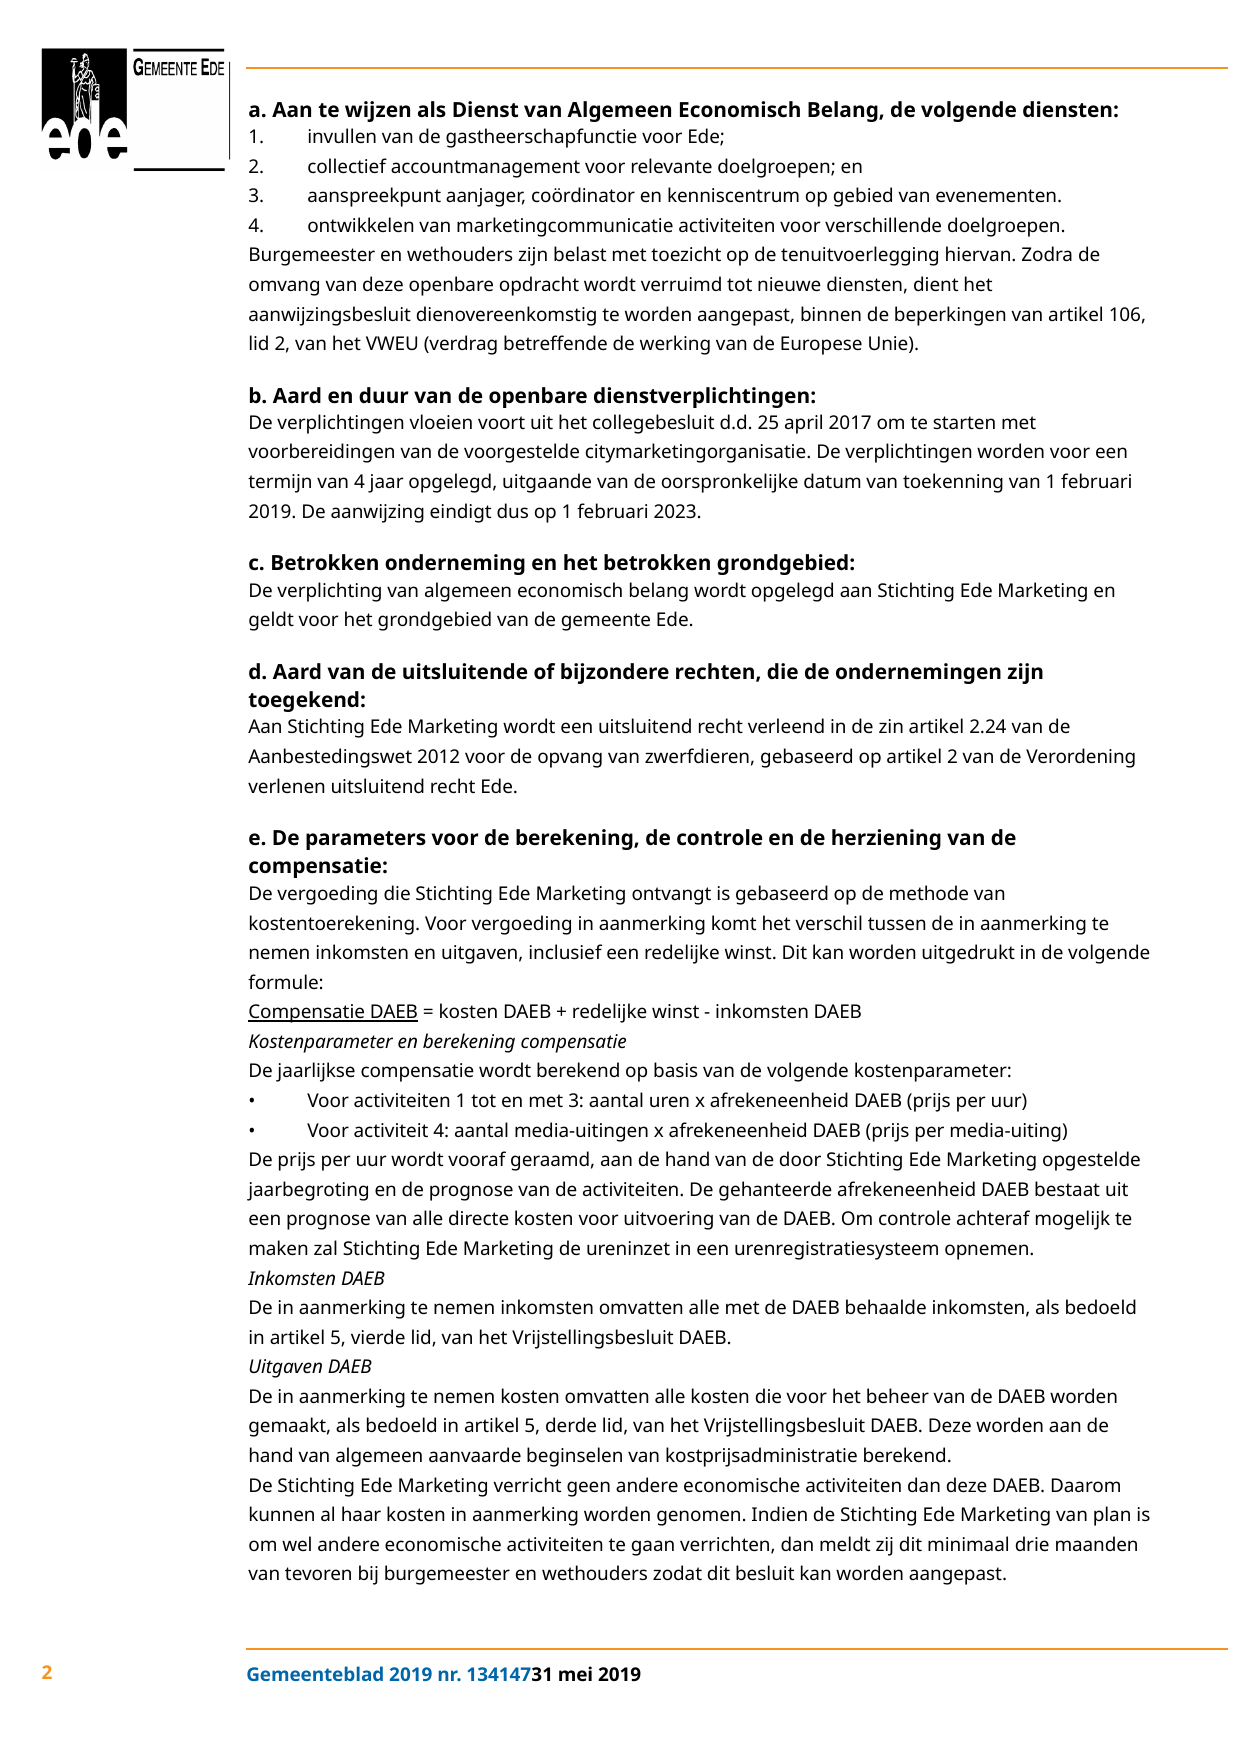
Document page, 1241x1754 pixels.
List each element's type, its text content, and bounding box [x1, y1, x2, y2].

text d. Aard van de uitsluitende of bijzondere rechten, die de ondernemingen zijn toegekend: [248, 657, 1152, 714]
text De verplichting van algemeen economisch belang wordt opgelegd aan Stichting Ede Marketing en geldt voor het grondgebied van de gemeente Ede. [248, 577, 1152, 632]
text Kostenparameter en berekening compensatie [248, 1028, 1152, 1054]
text Inkomsten DAEB [248, 1265, 1152, 1290]
list ontwikkelen van marketingcommunicatie activiteiten voor verschillende doelgroepen. [248, 212, 1152, 238]
text De prijs per uur wordt vooraf geraamd, aan de hand van de door Stichting Ede Marketing opgestelde jaarbegroting en de prognose van de activiteiten. De gehanteerde afrekeneenheid DAEB bestaat uit een prognose van alle directe kosten voor uitvoering van de DAEB. Om controle achteraf mogelijk te maken zal Stichting Ede Marketing de ureninzet in een urenregistratiesysteem opnemen. [248, 1146, 1152, 1261]
list Voor activiteit 4: aantal media-uitingen x afrekeneenheid DAEB (prijs per media-uiting) [248, 1117, 1152, 1142]
text b. Aard en duur van de openbare dienstverplichtingen: [248, 381, 1152, 409]
list invullen van de gastheerschapfunctie voor Ede; [248, 123, 1152, 149]
list collectief accountmanagement voor relevante doelgroepen; en [248, 153, 1152, 178]
text De verplichtingen vloeien voort uit het collegebesluit d.d. 25 april 2017 om te starten met voorbereidingen van de voorgestelde citymarketingorganisatie. De verplichtingen worden voor een termijn van 4 jaar opgelegd, uitgaande van de oorspronkelijke datum van toekenning van 1 februari 2019. De aanwijzing eindigt dus op 1 februari 2023. [248, 409, 1152, 524]
text Compensatie DAEB = kosten DAEB + redelijke winst - inkomsten DAEB [248, 998, 1152, 1024]
text c. Betrokken onderneming en het betrokken grondgebied: [248, 548, 1152, 577]
text Burgemeester en wethouders zijn belast met toezicht op de tenuitvoerlegging hiervan. Zodra de omvang van deze openbare opdracht wordt verruimd tot nieuwe diensten, dient het aanwijzingsbesluit dienovereenkomstig te worden aangepast, binnen de beperkingen van artikel 106, lid 2, van het VWEU (verdrag betreffende de werking van de Europese Unie). [248, 242, 1152, 356]
text Aan Stichting Ede Marketing wordt een uitsluitend recht verleend in de zin artikel 2.24 van de Aanbestedingswet 2012 voor de opvang van zwerfdieren, gebaseerd op artikel 2 van de Verordening verlenen uitsluitend recht Ede. [248, 714, 1152, 798]
text De Stichting Ede Marketing verricht geen andere economische activiteiten dan deze DAEB. Daarom kunnen al haar kosten in aanmerking worden genomen. Indien de Stichting Ede Marketing van plan is om wel andere economische activiteiten te gaan verrichten, dan meldt zij dit minimaal drie maanden van tevoren bij burgemeester en wethouders zodat dit besluit kan worden aangepast. [248, 1472, 1152, 1586]
text a. Aan te wijzen als Dienst van Algemeen Economisch Belang, de volgende diensten: [248, 95, 1152, 123]
text De jaarlijkse compensatie wordt berekend op basis van de volgende kostenparameter: [248, 1058, 1152, 1083]
text De in aanmerking te nemen inkomsten omvatten alle met de DAEB behaalde inkomsten, als bedoeld in artikel 5, vierde lid, van het Vrijstellingsbesluit DAEB. [248, 1294, 1152, 1349]
text De vergoeding die Stichting Ede Marketing ontvangt is gebaseerd op de methode van kostentoerekening. Voor vergoeding in aanmerking komt het verschil tussen de in aanmerking te nemen inkomsten en uitgaven, inclusief een redelijke winst. Dit kan worden uitgedrukt in de volgende formule: [248, 880, 1152, 994]
text Uitgaven DAEB [248, 1353, 1152, 1379]
list aanspreekpunt aanjager, coördinator en kenniscentrum op gebied van evenementen. [248, 182, 1152, 208]
picture [41, 47, 231, 172]
text De in aanmerking te nemen kosten omvatten alle kosten die voor het beheer van de DAEB worden gemaakt, als bedoeld in artikel 5, derde lid, van het Vrijstellingsbesluit DAEB. Deze worden aan de hand van algemeen aanvaarde beginselen van kostprijsadministratie berekend. [248, 1383, 1152, 1468]
text e. De parameters voor de berekening, de controle en de herziening van de compensatie: [248, 823, 1152, 880]
list Voor activiteiten 1 tot en met 3: aantal uren x afrekeneenheid DAEB (prijs per uur) [248, 1087, 1152, 1113]
